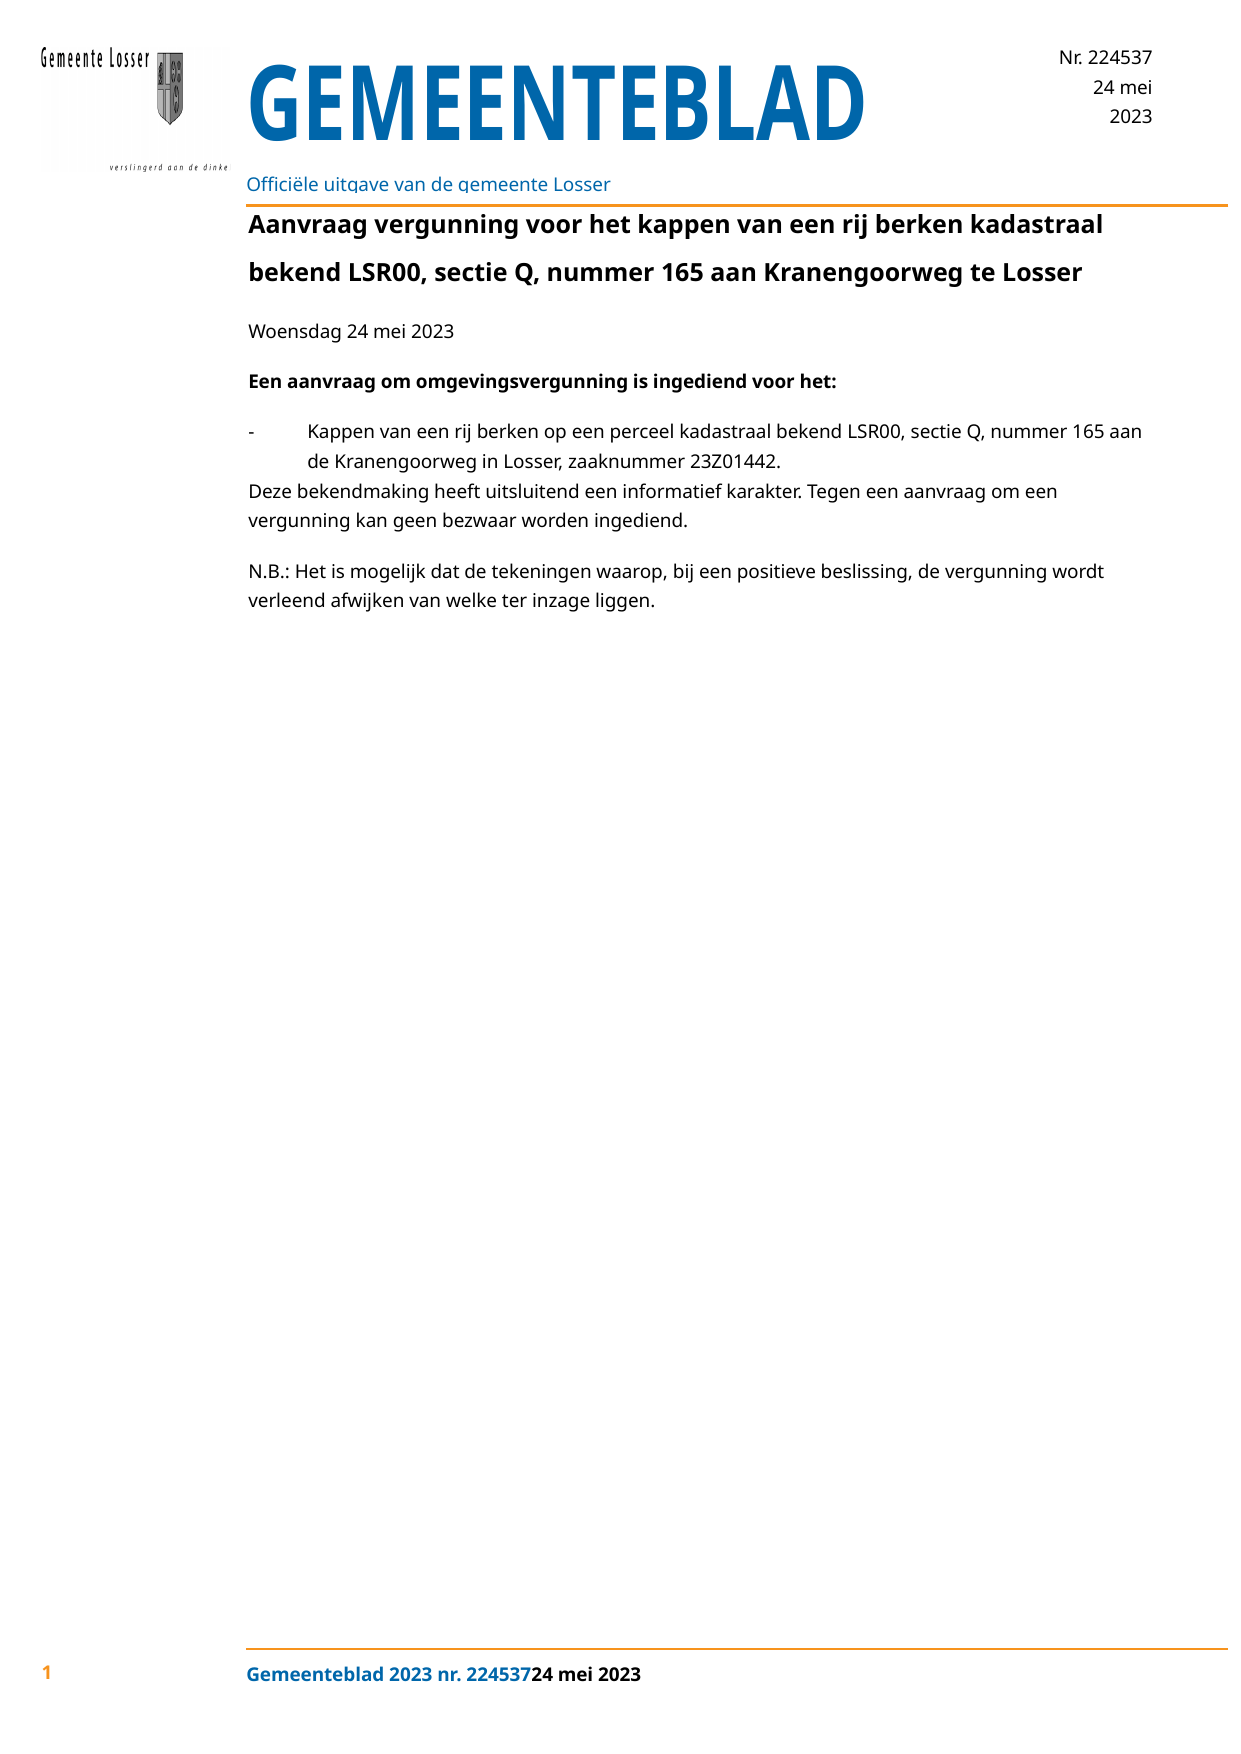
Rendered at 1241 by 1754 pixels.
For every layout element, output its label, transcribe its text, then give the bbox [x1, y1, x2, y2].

text Aanvraag vergunning voor het kappen van een rij berken kadastraal bekend LSR00, sectie Q, nummer 165 aan Kranengoorweg te Losser [248, 207, 1152, 288]
text Deze bekendmaking heeft uitsluitend een informatief karakter. Tegen een aanvraag om een vergunning kan geen bezwaar worden ingediend. [248, 478, 1152, 533]
text N.B.: Het is mogelijk dat de tekeningen waarop, bij een positieve beslissing, de vergunning wordt verleend afwijken van welke ter inzage liggen. [248, 558, 1152, 613]
text Woensdag 24 mei 2023 [248, 318, 1152, 344]
picture [41, 47, 231, 172]
list Kappen van een rij berken op een perceel kadastraal bekend LSR00, sectie Q, nummer 165 aan de Kranengoorweg in Losser, zaaknummer 23Z01442. [248, 419, 1152, 474]
text Een aanvraag om omgevingsvergunning is ingediend voor het: [248, 368, 1152, 394]
